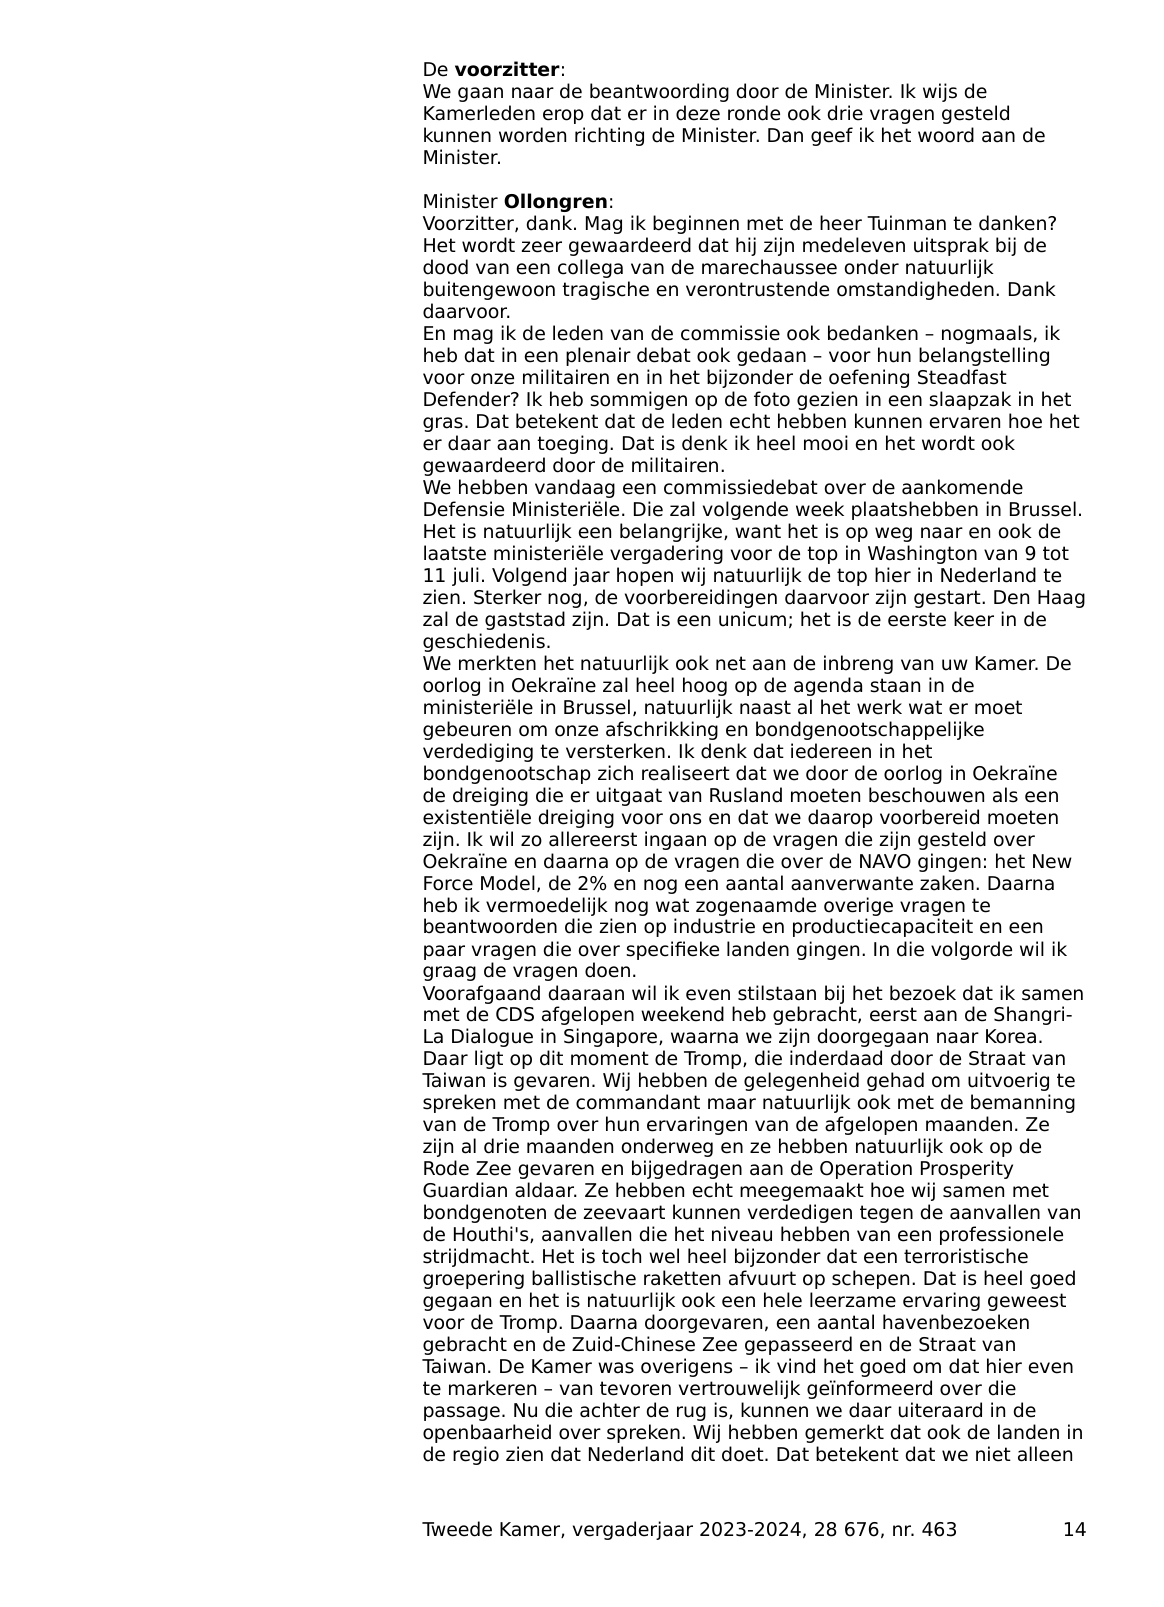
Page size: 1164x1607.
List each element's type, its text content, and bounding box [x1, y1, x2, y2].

text We hebben vandaag een commissiedebat over de aankomende Defensie Ministeriële. Die zal volgende week plaatshebben in Brussel. Het is natuurlijk een belangrijke, want het is op weg naar en ook de laatste ministeriële vergadering voor de top in Washington van 9 tot 11 juli. Volgend jaar hopen wij natuurlijk de top hier in Nederland te zien. Sterker nog, de voorbereidingen daarvoor zijn gestart. Den Haag zal de gaststad zijn. Dat is een unicum; het is de eerste keer in de geschiedenis. [422, 477, 1087, 653]
text De voorzitter: [422, 59, 1087, 81]
text We gaan naar de beantwoording door de Minister. Ik wijs de Kamerleden erop dat er in deze ronde ook drie vragen gesteld kunnen worden richting de Minister. Dan geef ik het woord aan de Minister. [422, 81, 1087, 169]
text Voorzitter, dank. Mag ik beginnen met de heer Tuinman te danken? Het wordt zeer gewaardeerd dat hij zijn medeleven uitsprak bij de dood van een collega van de marechaussee onder natuurlijk buitengewoon tragische en verontrustende omstandigheden. Dank daarvoor. [422, 213, 1087, 323]
text En mag ik de leden van de commissie ook bedanken – nogmaals, ik heb dat in een plenair debat ook gedaan – voor hun belangstelling voor onze militairen en in het bijzonder de oefening Steadfast Defender? Ik heb sommigen op de foto gezien in een slaapzak in het gras. Dat betekent dat de leden echt hebben kunnen ervaren hoe het er daar aan toeging. Dat is denk ik heel mooi en het wordt ook gewaardeerd door de militairen. [422, 323, 1087, 477]
text We merkten het natuurlijk ook net aan de inbreng van uw Kamer. De oorlog in Oekraïne zal heel hoog op de agenda staan in de ministeriële in Brussel, natuurlijk naast al het werk wat er moet gebeuren om onze afschrikking en bondgenootschappelijke verdediging te versterken. Ik denk dat iedereen in het bondgenootschap zich realiseert dat we door de oorlog in Oekraïne de dreiging die er uitgaat van Rusland moeten beschouwen als een existentiële dreiging voor ons en dat we daarop voorbereid moeten zijn. Ik wil zo allereerst ingaan op de vragen die zijn gesteld over Oekraïne en daarna op de vragen die over de NAVO gingen: het New Force Model, de 2% en nog een aantal aanverwante zaken. Daarna heb ik vermoedelijk nog wat zogenaamde overige vragen te beantwoorden die zien op industrie en productiecapaciteit en een paar vragen die over specifieke landen gingen. In die volgorde wil ik graag de vragen doen. [422, 653, 1087, 982]
text Voorafgaand daaraan wil ik even stilstaan bij het bezoek dat ik samen met de CDS afgelopen weekend heb gebracht, eerst aan de Shangri-La Dialogue in Singapore, waarna we zijn doorgegaan naar Korea. Daar ligt op dit moment de Tromp, die inderdaad door de Straat van Taiwan is gevaren. Wij hebben de gelegenheid gehad om uitvoerig te spreken met de commandant maar natuurlijk ook met de bemanning van de Tromp over hun ervaringen van de afgelopen maanden. Ze zijn al drie maanden onderweg en ze hebben natuurlijk ook op de Rode Zee gevaren en bijgedragen aan de Operation Prosperity Guardian aldaar. Ze hebben echt meegemaakt hoe wij samen met bondgenoten de zeevaart kunnen verdedigen tegen de aanvallen van de Houthi's, aanvallen die het niveau hebben van een professionele strijdmacht. Het is toch wel heel bijzonder dat een terroristische groepering ballistische raketten afvuurt op schepen. Dat is heel goed gegaan en het is natuurlijk ook een hele leerzame ervaring geweest voor de Tromp. Daarna doorgevaren, een aantal havenbezoeken gebracht en de Zuid-Chinese Zee gepasseerd en de Straat van Taiwan. De Kamer was overigens – ik vind het goed om dat hier even te markeren – van tevoren vertrouwelijk geïnformeerd over die passage. Nu die achter de rug is, kunnen we daar uiteraard in de openbaarheid over spreken. Wij hebben gemerkt dat ook de landen in de regio zien dat Nederland dit doet. Dat betekent dat we niet alleen [422, 982, 1087, 1466]
text Minister Ollongren: [422, 191, 1087, 213]
